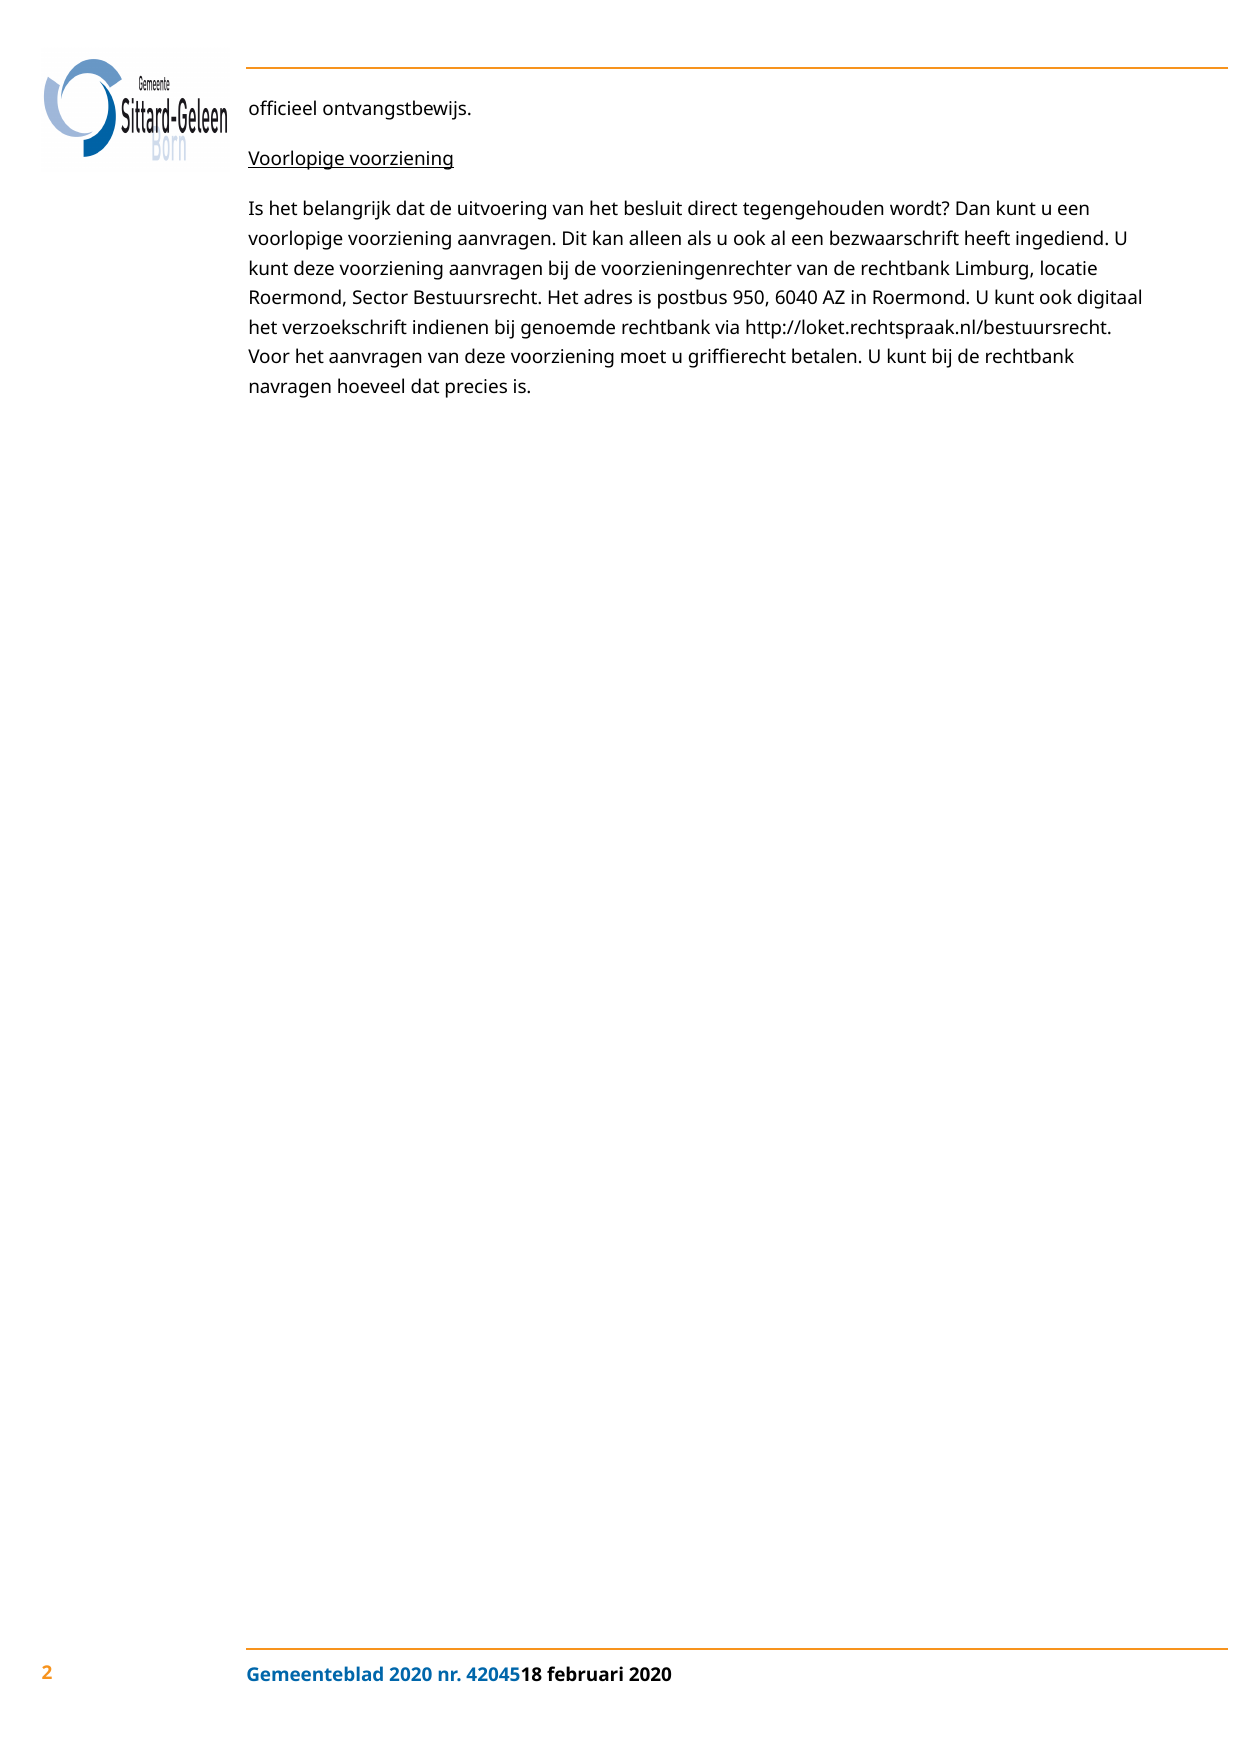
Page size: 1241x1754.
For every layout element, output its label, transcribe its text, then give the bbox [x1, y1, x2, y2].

text officieel ontvangstbewijs. [248, 95, 1152, 121]
picture [41, 47, 231, 172]
text Is het belangrijk dat de uitvoering van het besluit direct tegengehouden wordt? Dan kunt u een voorlopige voorziening aanvragen. Dit kan alleen als u ook al een bezwaarschrift heeft ingediend. U kunt deze voorziening aanvragen bij de voorzieningenrechter van de rechtbank Limburg, locatie Roermond, Sector Bestuursrecht. Het adres is postbus 950, 6040 AZ in Roermond. U kunt ook digitaal het verzoekschrift indienen bij genoemde rechtbank via http://loket.rechtspraak.nl/bestuursrecht. Voor het aanvragen van deze voorziening moet u griffierecht betalen. U kunt bij de rechtbank navragen hoeveel dat precies is. [248, 196, 1152, 399]
text Voorlopige voorziening [248, 145, 1152, 171]
